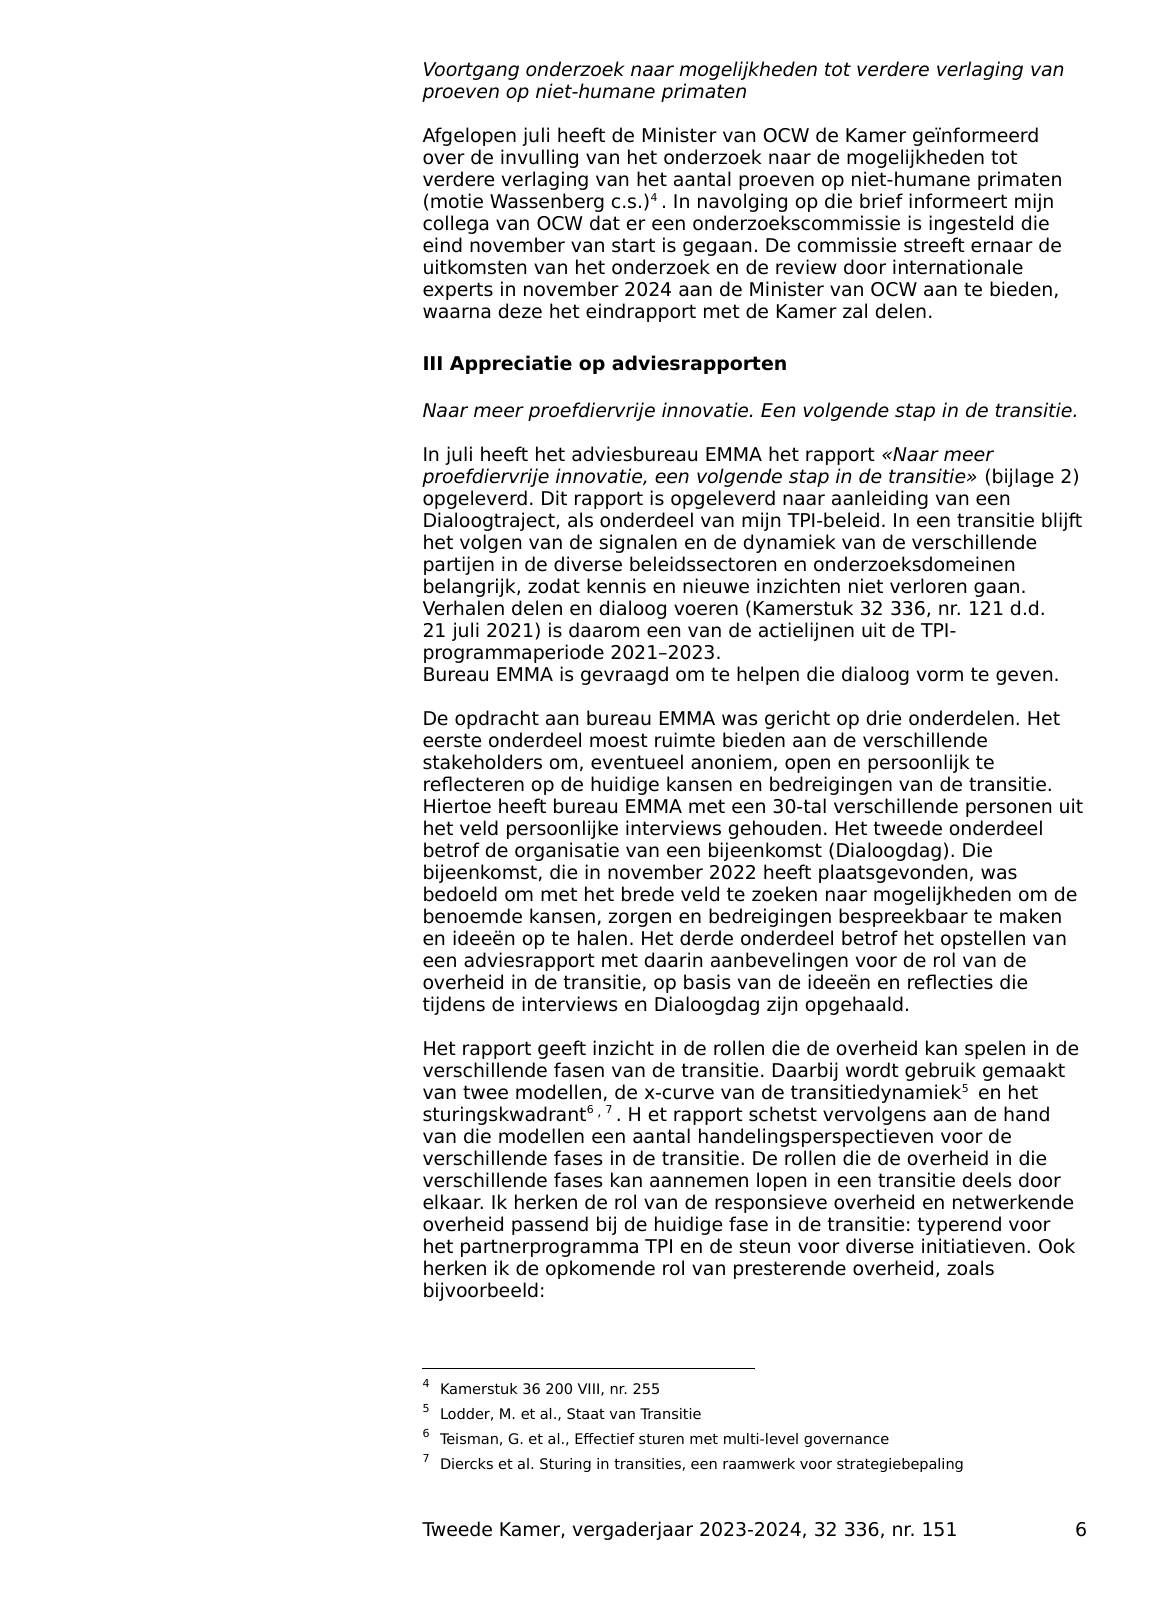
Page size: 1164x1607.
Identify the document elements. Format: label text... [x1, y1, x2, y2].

text Diercks et al. Sturing in transities, een raamwerk voor strategiebepaling [422, 1452, 1087, 1474]
text Teisman, G. et al., Effectief sturen met multi-level governance [422, 1427, 1087, 1449]
text Het rapport geeft inzicht in de rollen die de overheid kan spelen in de verschillende fasen van de transitie. Daarbij wordt gebruik gemaakt van twee modellen, de x-curve van de transitiedynamiek en het sturingskwadrant, . H et rapport schetst vervolgens aan de hand van die modellen een aantal handelingsperspectieven voor de verschillende fases in de transitie. De rollen die de overheid in die verschillende fases kan aannemen lopen in een transitie deels door elkaar. Ik herken de rol van de responsieve overheid en netwerkende overheid passend bij de huidige fase in de transitie: typerend voor het partnerprogramma TPI en de steun voor diverse initiatieven. Ook herken ik de opkomende rol van presterende overheid, zoals bijvoorbeeld: [422, 1038, 1087, 1302]
subtitle III Appreciatie op adviesrapporten [422, 353, 1087, 375]
text In juli heeft het adviesbureau EMMA het rapport «Naar meer proefdiervrije innovatie, een volgende stap in de transitie» (bijlage 2) opgeleverd. Dit rapport is opgeleverd naar aanleiding van een Dialoogtraject, als onderdeel van mijn TPI-beleid. In een transitie blijft het volgen van de signalen en de dynamiek van de verschillende partijen in de diverse beleidssectoren en onderzoeksdomeinen belangrijk, zodat kennis en nieuwe inzichten niet verloren gaan. Verhalen delen en dialoog voeren (Kamerstuk 32 336, nr. 121 d.d. 21 juli 2021) is daarom een van de actielijnen uit de TPI-programmaperiode 2021–2023. [422, 444, 1087, 664]
text Naar meer proefdiervrije innovatie. Een volgende stap in de transitie. [422, 400, 1087, 422]
text Lodder, M. et al., Staat van Transitie [422, 1402, 1087, 1424]
text Kamerstuk 36 200 VIII, nr. 255 [422, 1377, 1087, 1399]
text De opdracht aan bureau EMMA was gericht op drie onderdelen. Het eerste onderdeel moest ruimte bieden aan de verschillende stakeholders om, eventueel anoniem, open en persoonlijk te reflecteren op de huidige kansen en bedreigingen van de transitie. Hiertoe heeft bureau EMMA met een 30-tal verschillende personen uit het veld persoonlijke interviews gehouden. Het tweede onderdeel betrof de organisatie van een bijeenkomst (Dialoogdag). Die bijeenkomst, die in november 2022 heeft plaatsgevonden, was bedoeld om met het brede veld te zoeken naar mogelijkheden om de benoemde kansen, zorgen en bedreigingen bespreekbaar te maken en ideeën op te halen. Het derde onderdeel betrof het opstellen van een adviesrapport met daarin aanbevelingen voor de rol van de overheid in de transitie, op basis van de ideeën en reflecties die tijdens de interviews en Dialoogdag zijn opgehaald. [422, 708, 1087, 1016]
text Afgelopen juli heeft de Minister van OCW de Kamer geïnformeerd over de invulling van het onderzoek naar de mogelijkheden tot verdere verlaging van het aantal proeven op niet-humane primaten (motie Wassenberg c.s.). In navolging op die brief informeert mijn collega van OCW dat er een onderzoekscommissie is ingesteld die eind november van start is gegaan. De commissie streeft ernaar de uitkomsten van het onderzoek en de review door internationale experts in november 2024 aan de Minister van OCW aan te bieden, waarna deze het eindrapport met de Kamer zal delen. [422, 125, 1087, 323]
text Bureau EMMA is gevraagd om te helpen die dialoog vorm te geven. [422, 664, 1087, 686]
subtitle Voortgang onderzoek naar mogelijkheden tot verdere verlaging van proeven op niet-humane primaten [422, 59, 1087, 103]
